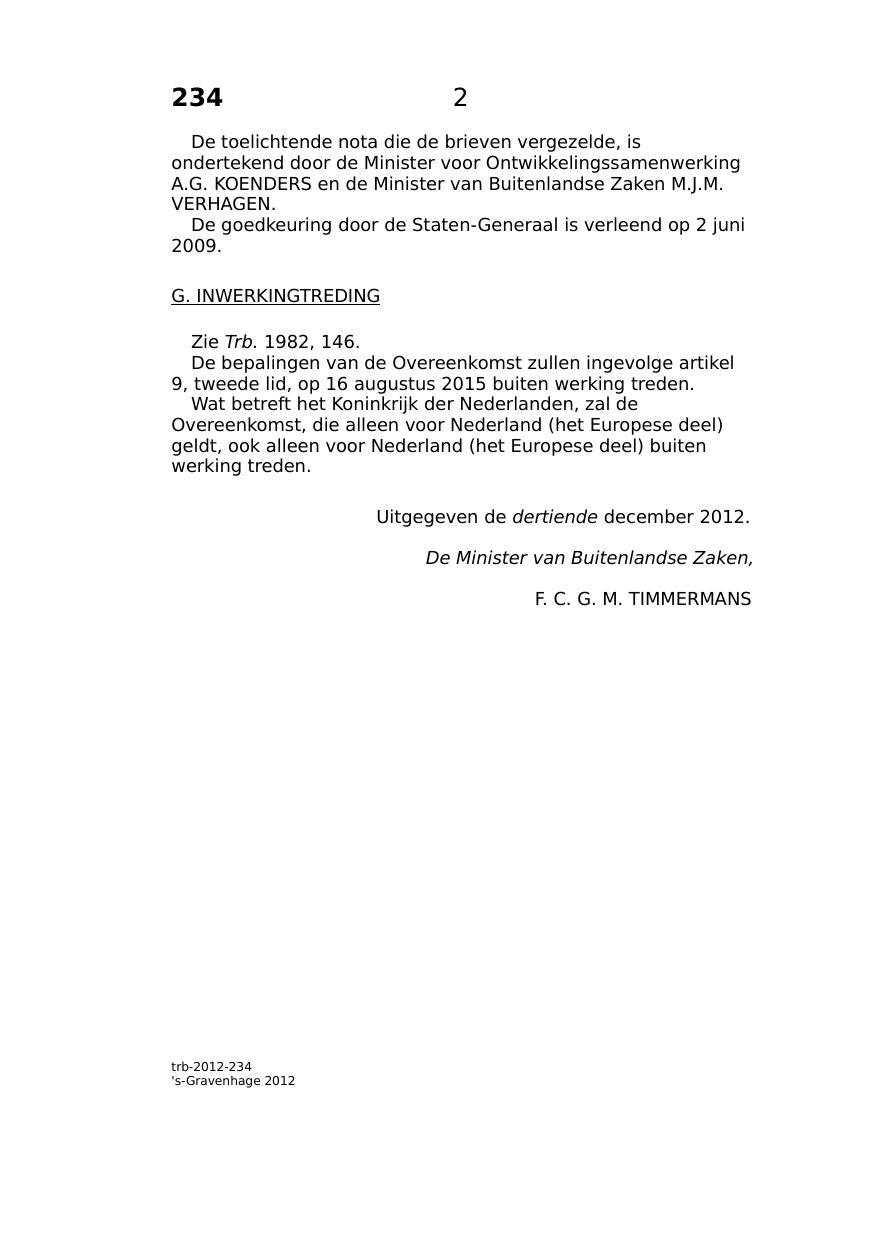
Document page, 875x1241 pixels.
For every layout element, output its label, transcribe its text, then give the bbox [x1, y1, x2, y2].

text De goedkeuring door de Staten-Generaal is verleend op 2 juni 2009. [171, 215, 756, 256]
text Zie Trb. 1982, 146. [171, 332, 756, 353]
text trb-2012-234 [171, 1060, 405, 1074]
text Uitgegeven de dertiende december 2012. [171, 507, 756, 528]
text 's-Gravenhage 2012 [171, 1074, 405, 1088]
text Wat betreft het Koninkrijk der Nederlanden, zal de Overeenkomst, die alleen voor Nederland (het Europese deel) geldt, ook alleen voor Nederland (het Europese deel) buiten werking treden. [171, 394, 756, 477]
text De toelichtende nota die de brieven vergezelde, is ondertekend door de Minister voor Ontwikkelingssamenwerking A.G. KOENDERS en de Minister van Buitenlandse Zaken M.J.M. VERHAGEN. [171, 132, 756, 215]
text De Minister van Buitenlandse Zaken, F. C. G. M. TIMMERMANS [171, 548, 756, 610]
subtitle G. INWERKINGTREDING [171, 286, 756, 307]
text De bepalingen van de Overeenkomst zullen ingevolge artikel 9, tweede lid, op 16 augustus 2015 buiten werking treden. [171, 353, 756, 394]
